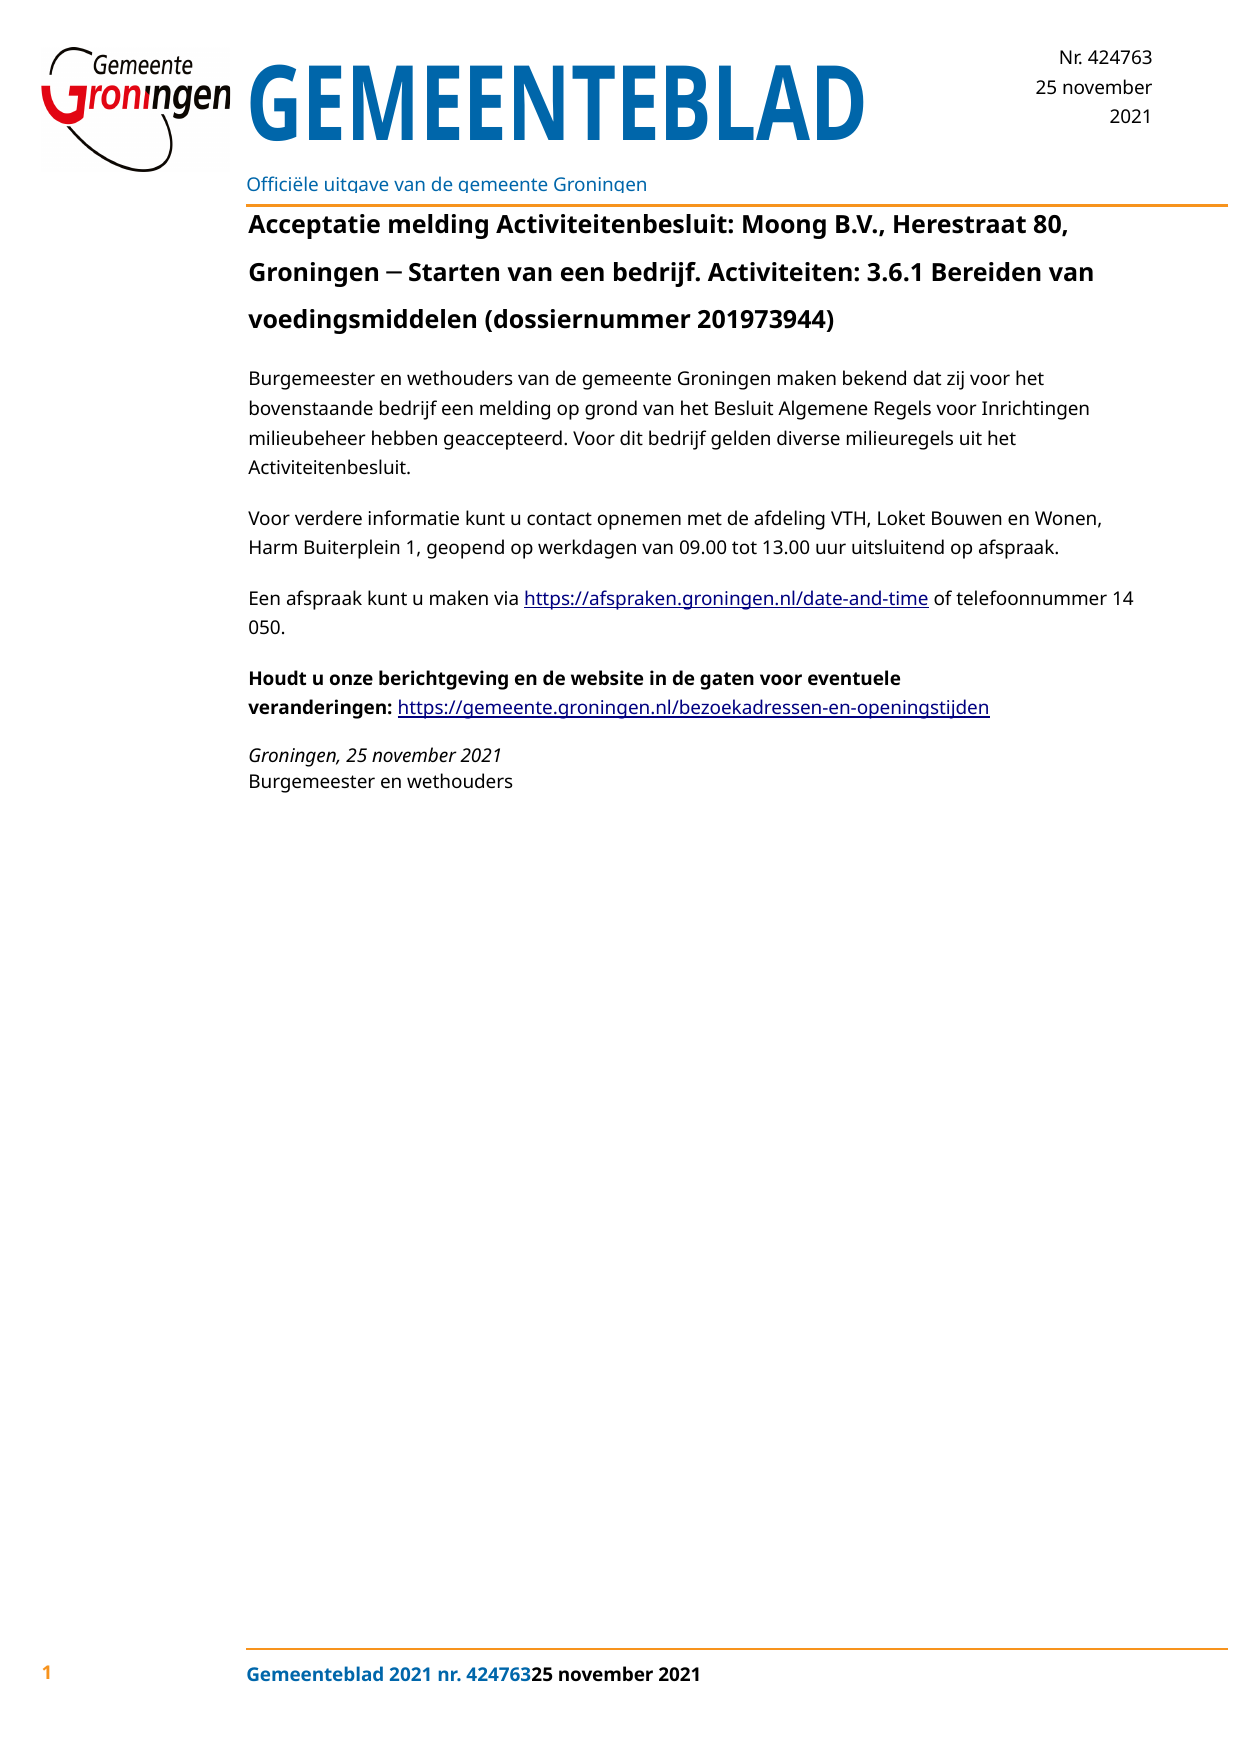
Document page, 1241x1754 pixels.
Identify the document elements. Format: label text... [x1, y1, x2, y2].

text Houdt u onze berichtgeving en de website in de gaten voor eventuele veranderingen: https://gemeente.groningen.nl/bezoekadressen-en-openingstijden [248, 665, 1152, 720]
text Acceptatie melding Activiteitenbesluit: Moong B.V., Herestraat 80, Groningen ─ Starten van een bedrijf. Activiteiten: 3.6.1 Bereiden van voedingsmiddelen (dossiernummer 201973944) [248, 207, 1152, 336]
text Voor verdere informatie kunt u contact opnemen met de afdeling VTH, Loket Bouwen en Wonen, Harm Buiterplein 1, geopend op werkdagen van 09.00 tot 13.00 uur uitsluitend op afspraak. [248, 505, 1152, 560]
picture [41, 47, 231, 172]
text Burgemeester en wethouders van de gemeente Groningen maken bekend dat zij voor het bovenstaande bedrijf een melding op grond van het Besluit Algemene Regels voor Inrichtingen milieubeheer hebben geaccepteerd. Voor dit bedrijf gelden diverse milieuregels uit het Activiteitenbesluit. [248, 366, 1152, 480]
text Een afspraak kunt u maken via https://afspraken.groningen.nl/date-and-time of telefoonnummer 14 050. [248, 585, 1152, 640]
text Groningen, 25 november 2021 [248, 742, 1152, 768]
text Burgemeester en wethouders [248, 768, 1152, 793]
